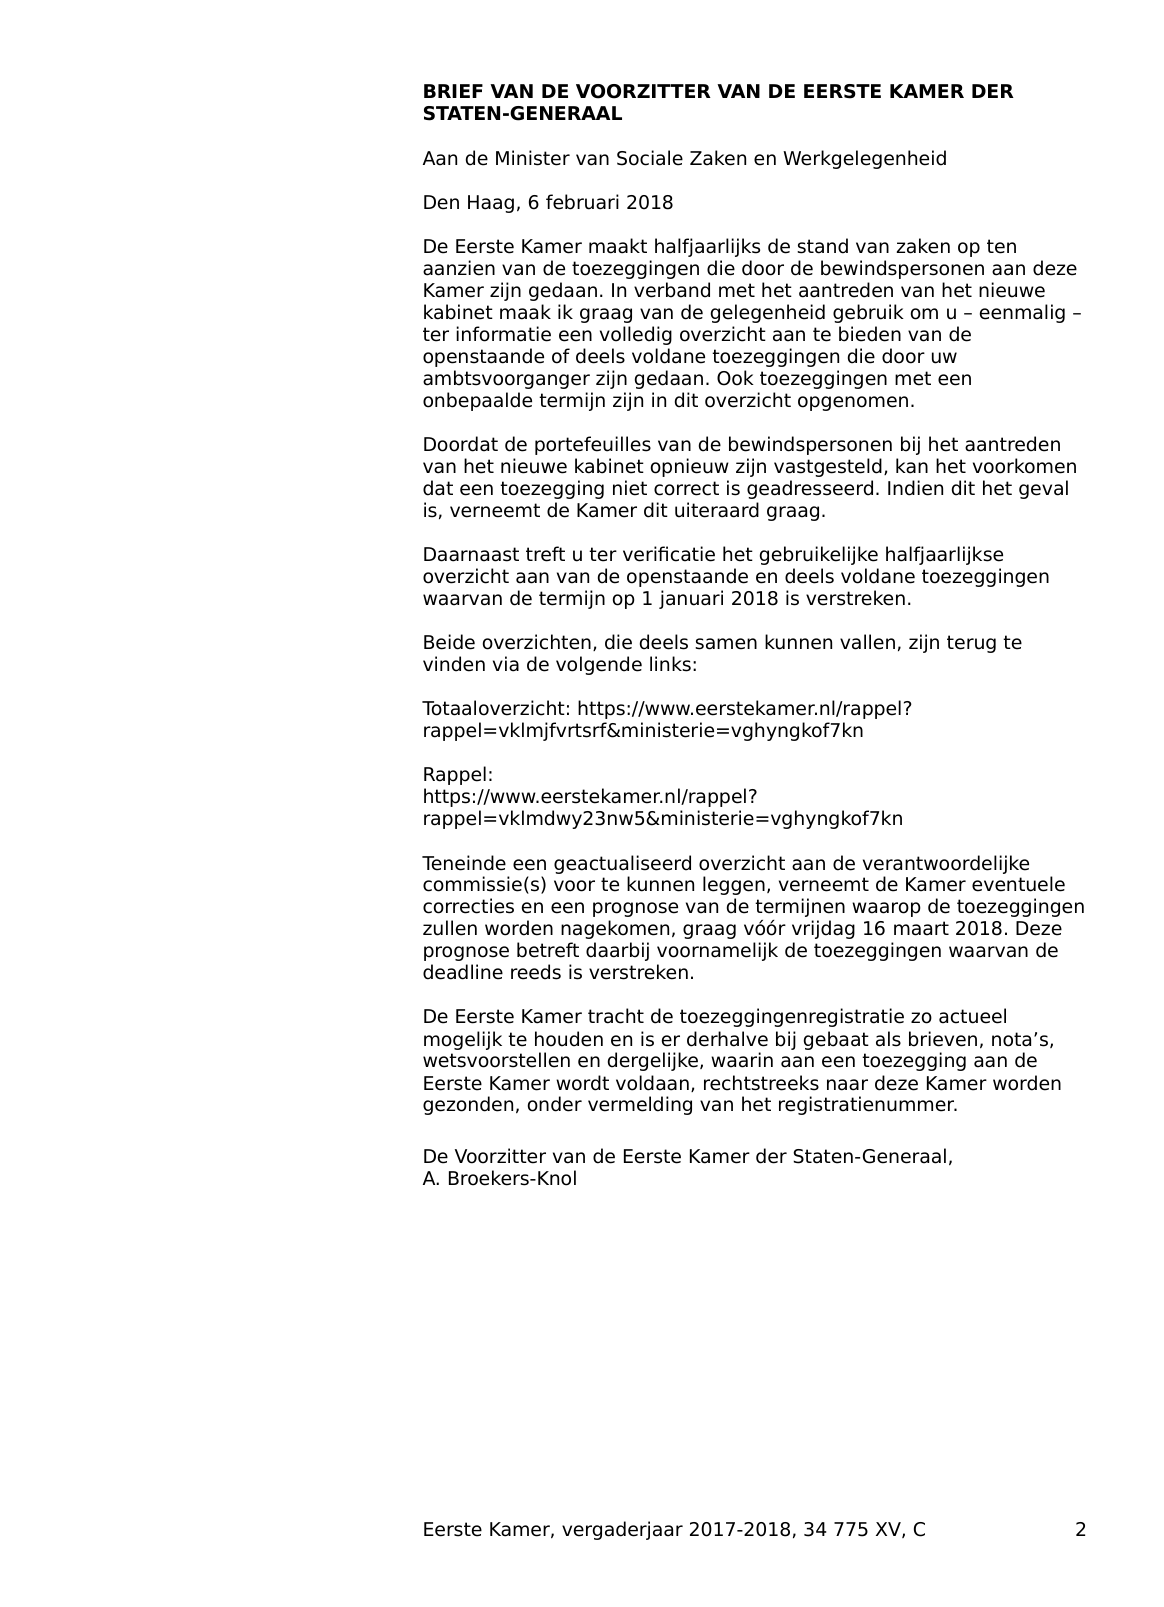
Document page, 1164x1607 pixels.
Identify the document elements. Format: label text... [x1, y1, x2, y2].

text Aan de Minister van Sociale Zaken en Werkgelegenheid [422, 147, 1087, 169]
text De Eerste Kamer tracht de toezeggingenregistratie zo actueel mogelijk te houden en is er derhalve bij gebaat als brieven, nota’s, wetsvoorstellen en dergelijke, waarin aan een toezegging aan de Eerste Kamer wordt voldaan, rechtstreeks naar deze Kamer worden gezonden, onder vermelding van het registratienummer. [422, 1006, 1087, 1116]
text Teneinde een geactualiseerd overzicht aan de verantwoordelijke commissie(s) voor te kunnen leggen, verneemt de Kamer eventuele correcties en een prognose van de termijnen waarop de toezeggingen zullen worden nagekomen, graag vóór vrijdag 16 maart 2018. Deze prognose betreft daarbij voornamelijk de toezeggingen waarvan de deadline reeds is verstreken. [422, 852, 1087, 984]
text Beide overzichten, die deels samen kunnen vallen, zijn terug te vinden via de volgende links: [422, 632, 1087, 676]
text Rappel: [422, 764, 1087, 786]
text https://www.eerstekamer.nl/rappel?rappel=vklmdwy23nw5&ministerie=vghyngkof7kn [422, 786, 1087, 830]
subtitle BRIEF VAN DE VOORZITTER VAN DE EERSTE KAMER DER STATEN-GENERAAL [422, 81, 1087, 125]
text Totaaloverzicht: https://www.eerstekamer.nl/rappel?rappel=vklmjfvrtsrf&ministerie=vghyngkof7kn [422, 698, 1087, 742]
text Doordat de portefeuilles van de bewindspersonen bij het aantreden van het nieuwe kabinet opnieuw zijn vastgesteld, kan het voorkomen dat een toezegging niet correct is geadresseerd. Indien dit het geval is, verneemt de Kamer dit uiteraard graag. [422, 434, 1087, 522]
text Daarnaast treft u ter verificatie het gebruikelijke halfjaarlijkse overzicht aan van de openstaande en deels voldane toezeggingen waarvan de termijn op 1 januari 2018 is verstreken. [422, 544, 1087, 610]
text De Eerste Kamer maakt halfjaarlijks de stand van zaken op ten aanzien van de toezeggingen die door de bewindspersonen aan deze Kamer zijn gedaan. In verband met het aantreden van het nieuwe kabinet maak ik graag van de gelegenheid gebruik om u – eenmalig – ter informatie een volledig overzicht aan te bieden van de openstaande of deels voldane toezeggingen die door uw ambtsvoorganger zijn gedaan. Ook toezeggingen met een onbepaalde termijn zijn in dit overzicht opgenomen. [422, 236, 1087, 412]
text De Voorzitter van de Eerste Kamer der Staten-Generaal, A. Broekers-Knol [422, 1146, 1087, 1190]
text Den Haag, 6 februari 2018 [422, 192, 1087, 213]
